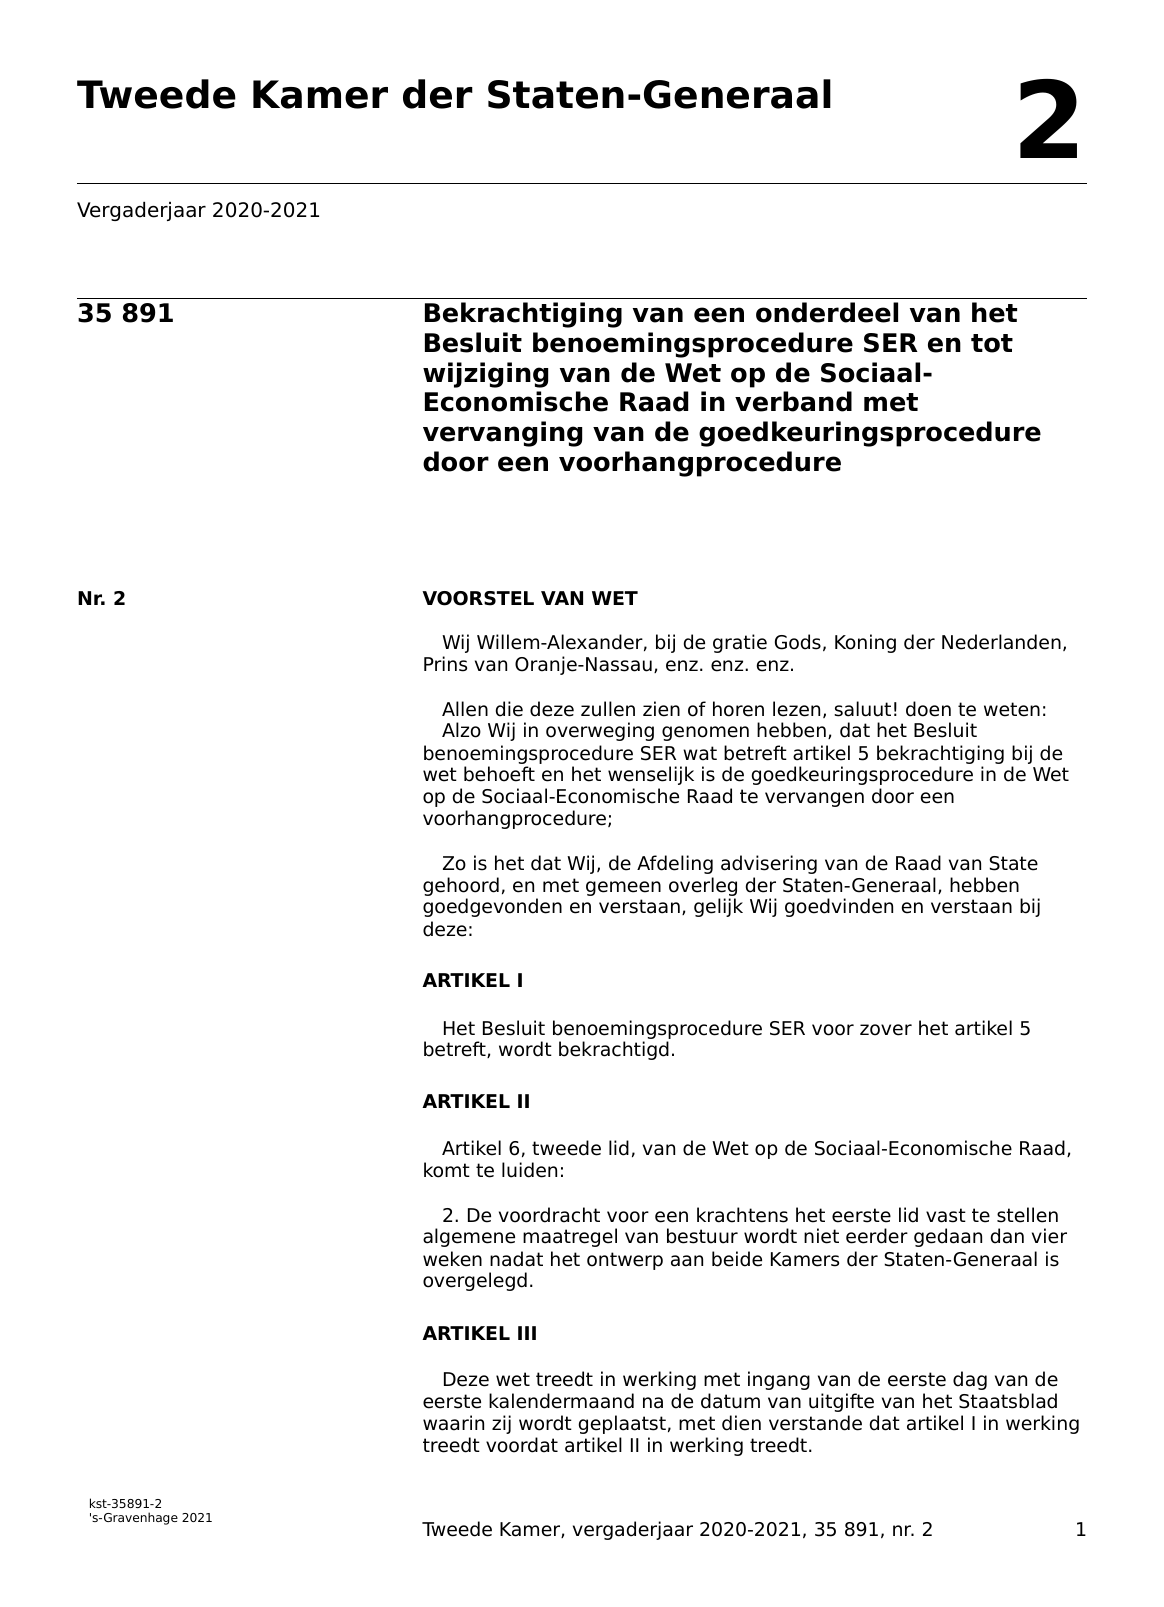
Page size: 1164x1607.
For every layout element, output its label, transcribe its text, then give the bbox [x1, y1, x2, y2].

text Zo is het dat Wij, de Afdeling advisering van de Raad van State gehoord, en met gemeen overleg der Staten-Generaal, hebben goedgevonden en verstaan, gelijk Wij goedvinden en verstaan bij deze: [422, 852, 1087, 940]
text Alzo Wij in overweging genomen hebben, dat het Besluit benoemingsprocedure SER wat betreft artikel 5 bekrachtiging bij de wet behoeft en het wenselijk is de goedkeuringsprocedure in de Wet op de Sociaal-Economische Raad te vervangen door een voorhangprocedure; [422, 720, 1087, 830]
text Artikel 6, tweede lid, van de Wet op de Sociaal-Economische Raad, komt te luiden: [422, 1138, 1087, 1182]
table_cell Vergaderjaar 2020-2021 [77, 184, 1087, 298]
text 2. De voordracht voor een krachtens het eerste lid vast te stellen algemene maatregel van bestuur wordt niet eerder gedaan dan vier weken nadat het ontwerp aan beide Kamers der Staten-Generaal is overgelegd. [422, 1204, 1087, 1292]
text Wij Willem-Alexander, bij de gratie Gods, Koning der Nederlanden, Prins van Oranje-Nassau, enz. enz. enz. [422, 632, 1087, 676]
text Allen die deze zullen zien of horen lezen, saluut! doen te weten: [422, 698, 1087, 720]
subtitle ARTIKEL III [422, 1322, 1087, 1344]
table_header 2 [886, 59, 1087, 183]
text 's-Gravenhage 2021 [88, 1511, 323, 1525]
subtitle Nr. 2 VOORSTEL VAN WET [77, 588, 1087, 610]
subtitle ARTIKEL I [422, 970, 1087, 992]
subtitle 35 891 Bekrachtiging van een onderdeel van het Besluit benoemingsprocedure SER en tot wijziging van de Wet op de Sociaal-Economische Raad in verband met vervanging van de goedkeuringsprocedure door een voorhangprocedure [77, 299, 1087, 477]
table_header Tweede Kamer der Staten-Generaal [77, 59, 886, 183]
text kst-35891-2 [88, 1497, 323, 1511]
subtitle ARTIKEL II [422, 1091, 1087, 1113]
text Deze wet treedt in werking met ingang van de eerste dag van de eerste kalendermaand na de datum van uitgifte van het Staatsblad waarin zij wordt geplaatst, met dien verstande dat artikel I in werking treedt voordat artikel II in werking treedt. [422, 1369, 1087, 1457]
text Het Besluit benoemingsprocedure SER voor zover het artikel 5 betreft, wordt bekrachtigd. [422, 1017, 1087, 1061]
